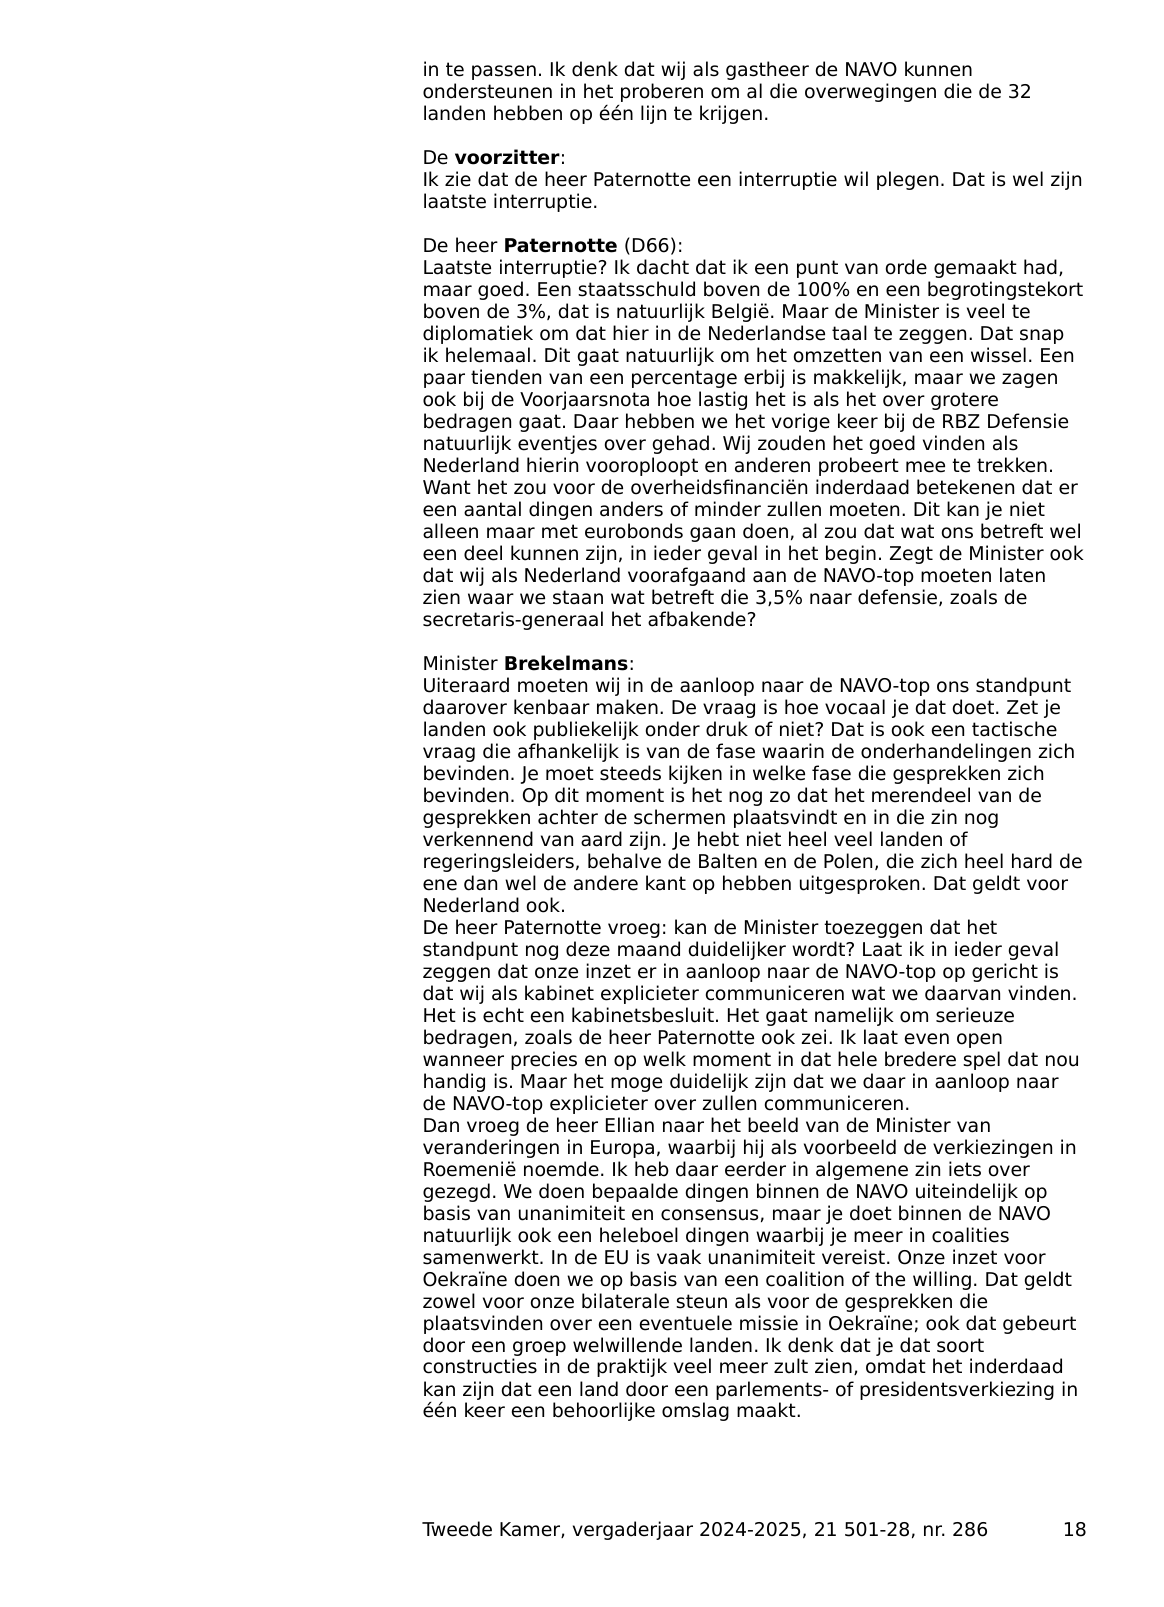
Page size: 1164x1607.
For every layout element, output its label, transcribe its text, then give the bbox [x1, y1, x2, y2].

text Dan vroeg de heer Ellian naar het beeld van de Minister van veranderingen in Europa, waarbij hij als voorbeeld de verkiezingen in Roemenië noemde. Ik heb daar eerder in algemene zin iets over gezegd. We doen bepaalde dingen binnen de NAVO uiteindelijk op basis van unanimiteit en consensus, maar je doet binnen de NAVO natuurlijk ook een heleboel dingen waarbij je meer in coalities samenwerkt. In de EU is vaak unanimiteit vereist. Onze inzet voor Oekraïne doen we op basis van een coalition of the willing. Dat geldt zowel voor onze bilaterale steun als voor de gesprekken die plaatsvinden over een eventuele missie in Oekraïne; ook dat gebeurt door een groep welwillende landen. Ik denk dat je dat soort constructies in de praktijk veel meer zult zien, omdat het inderdaad kan zijn dat een land door een parlements- of presidentsverkiezing in één keer een behoorlijke omslag maakt. [422, 1115, 1087, 1422]
text Ik zie dat de heer Paternotte een interruptie wil plegen. Dat is wel zijn laatste interruptie. [422, 169, 1087, 213]
text Uiteraard moeten wij in de aanloop naar de NAVO-top ons standpunt daarover kenbaar maken. De vraag is hoe vocaal je dat doet. Zet je landen ook publiekelijk onder druk of niet? Dat is ook een tactische vraag die afhankelijk is van de fase waarin de onderhandelingen zich bevinden. Je moet steeds kijken in welke fase die gesprekken zich bevinden. Op dit moment is het nog zo dat het merendeel van de gesprekken achter de schermen plaatsvindt en in die zin nog verkennend van aard zijn. Je hebt niet heel veel landen of regeringsleiders, behalve de Balten en de Polen, die zich heel hard de ene dan wel de andere kant op hebben uitgesproken. Dat geldt voor Nederland ook. [422, 675, 1087, 917]
text De voorzitter: [422, 147, 1087, 169]
text De heer Paternotte vroeg: kan de Minister toezeggen dat het standpunt nog deze maand duidelijker wordt? Laat ik in ieder geval zeggen dat onze inzet er in aanloop naar de NAVO-top op gericht is dat wij als kabinet explicieter communiceren wat we daarvan vinden. Het is echt een kabinetsbesluit. Het gaat namelijk om serieuze bedragen, zoals de heer Paternotte ook zei. Ik laat even open wanneer precies en op welk moment in dat hele bredere spel dat nou handig is. Maar het moge duidelijk zijn dat we daar in aanloop naar de NAVO-top explicieter over zullen communiceren. [422, 917, 1087, 1115]
text Minister Brekelmans: [422, 653, 1087, 675]
text in te passen. Ik denk dat wij als gastheer de NAVO kunnen ondersteunen in het proberen om al die overwegingen die de 32 landen hebben op één lijn te krijgen. [422, 59, 1087, 125]
text De heer Paternotte (D66): [422, 235, 1087, 257]
text Laatste interruptie? Ik dacht dat ik een punt van orde gemaakt had, maar goed. Een staatsschuld boven de 100% en een begrotingstekort boven de 3%, dat is natuurlijk België. Maar de Minister is veel te diplomatiek om dat hier in de Nederlandse taal te zeggen. Dat snap ik helemaal. Dit gaat natuurlijk om het omzetten van een wissel. Een paar tienden van een percentage erbij is makkelijk, maar we zagen ook bij de Voorjaarsnota hoe lastig het is als het over grotere bedragen gaat. Daar hebben we het vorige keer bij de RBZ Defensie natuurlijk eventjes over gehad. Wij zouden het goed vinden als Nederland hierin vooroploopt en anderen probeert mee te trekken. Want het zou voor de overheidsfinanciën inderdaad betekenen dat er een aantal dingen anders of minder zullen moeten. Dit kan je niet alleen maar met eurobonds gaan doen, al zou dat wat ons betreft wel een deel kunnen zijn, in ieder geval in het begin. Zegt de Minister ook dat wij als Nederland voorafgaand aan de NAVO-top moeten laten zien waar we staan wat betreft die 3,5% naar defensie, zoals de secretaris-generaal het afbakende? [422, 257, 1087, 631]
